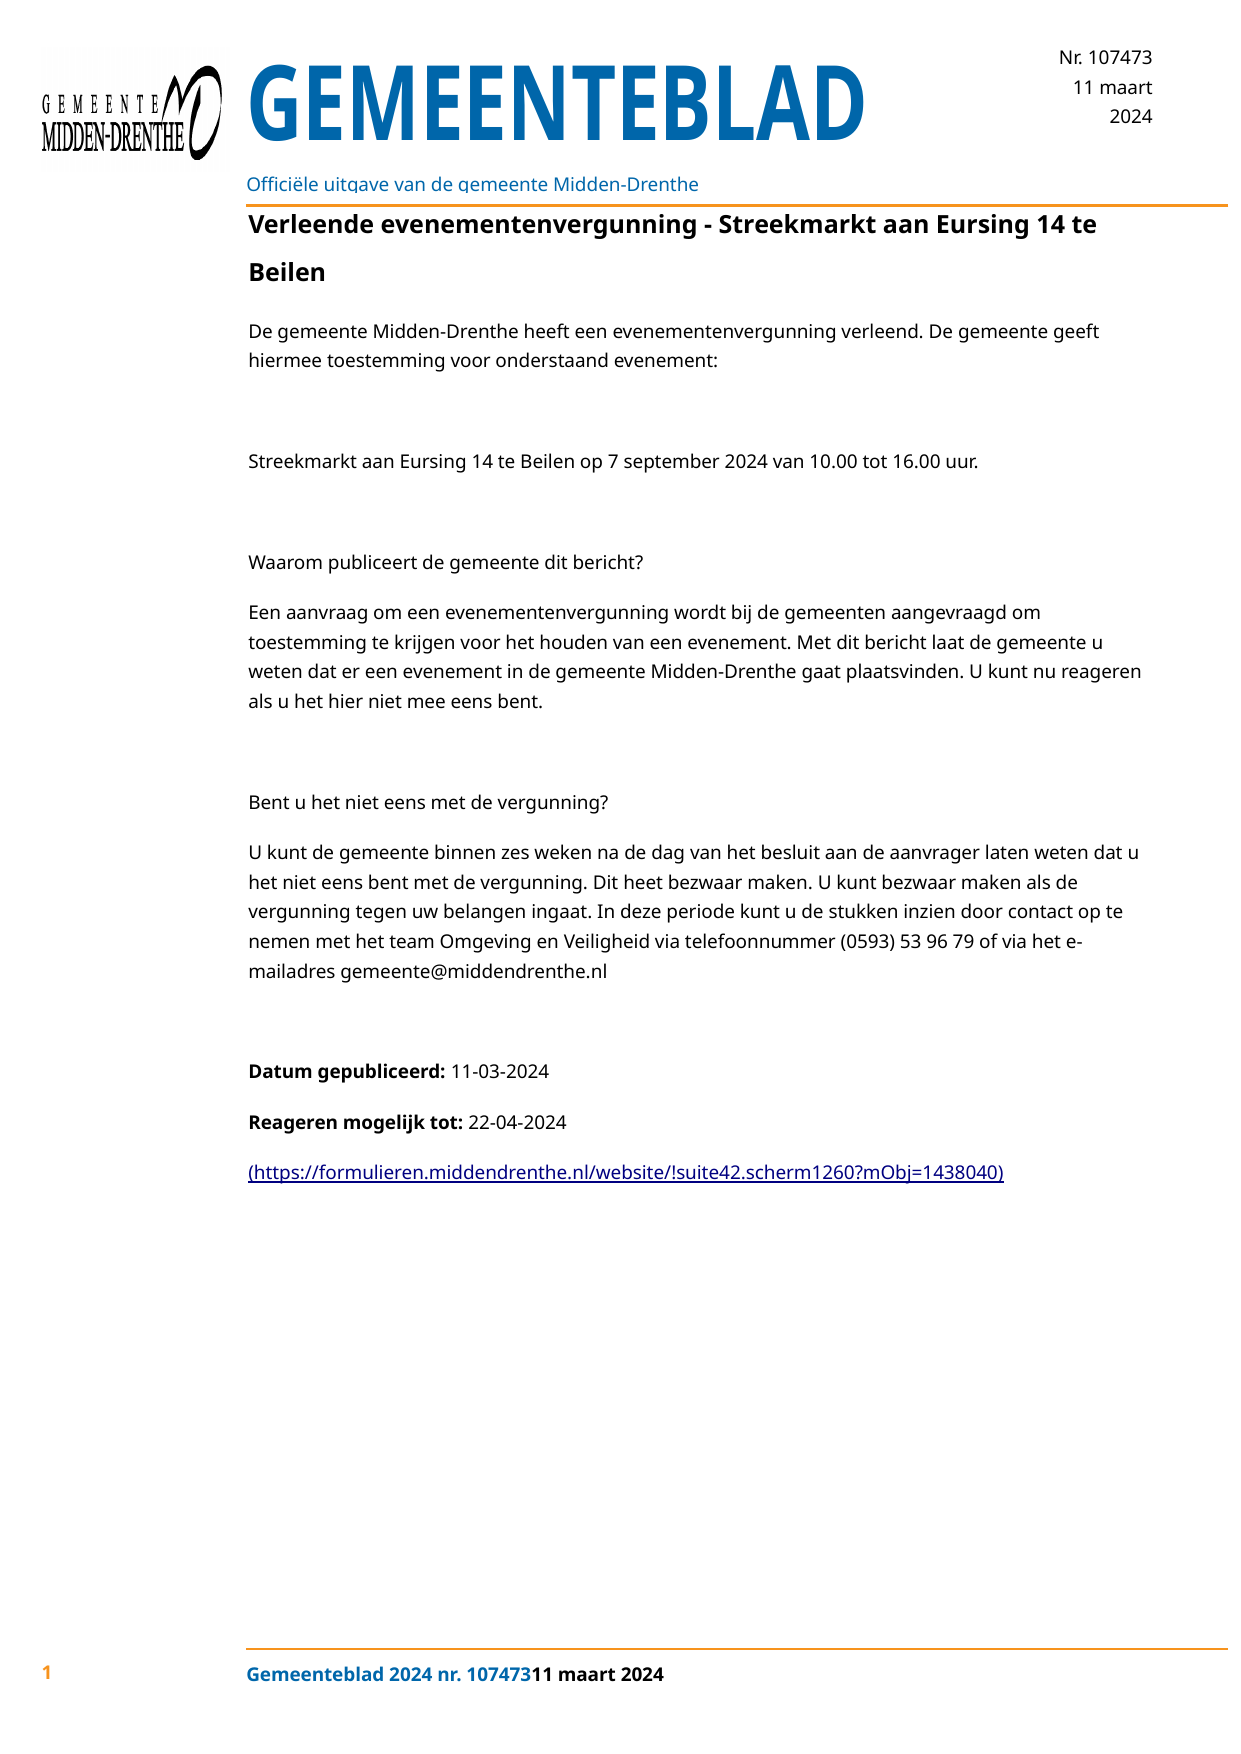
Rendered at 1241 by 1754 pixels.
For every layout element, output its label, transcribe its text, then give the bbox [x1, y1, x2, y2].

text Waarom publiceert de gemeente dit bericht? [248, 549, 1152, 575]
text Reageren mogelijk tot: 22-04-2024 [248, 1109, 1152, 1135]
text U kunt de gemeente binnen zes weken na de dag van het besluit aan de aanvrager laten weten dat u het niet eens bent met de vergunning. Dit heet bezwaar maken. U kunt bezwaar maken als de vergunning tegen uw belangen ingaat. In deze periode kunt u de stukken inzien door contact op te nemen met het team Omgeving en Veiligheid via telefoonnummer (0593) 53 96 79 of via het e-mailadres gemeente@middendrenthe.nl [248, 839, 1152, 984]
text Datum gepubliceerd: 11-03-2024 [248, 1059, 1152, 1084]
text (https://formulieren.middendrenthe.nl/website/!suite42.scherm1260?mObj=1438040) [248, 1159, 1152, 1185]
text Bent u het niet eens met de vergunning? [248, 789, 1152, 815]
text Streekmarkt aan Eursing 14 te Beilen op 7 september 2024 van 10.00 tot 16.00 uur. [248, 448, 1152, 474]
picture [41, 47, 231, 172]
text Een aanvraag om een evenementenvergunning wordt bij de gemeenten aangevraagd om toestemming te krijgen voor het houden van een evenement. Met dit bericht laat de gemeente u weten dat er een evenement in de gemeente Midden-Drenthe gaat plaatsvinden. U kunt nu reageren als u het hier niet mee eens bent. [248, 599, 1152, 714]
text Verleende evenementenvergunning - Streekmarkt aan Eursing 14 te Beilen [248, 207, 1152, 288]
text De gemeente Midden-Drenthe heeft een evenementenvergunning verleend. De gemeente geeft hiermee toestemming voor onderstaand evenement: [248, 318, 1152, 373]
